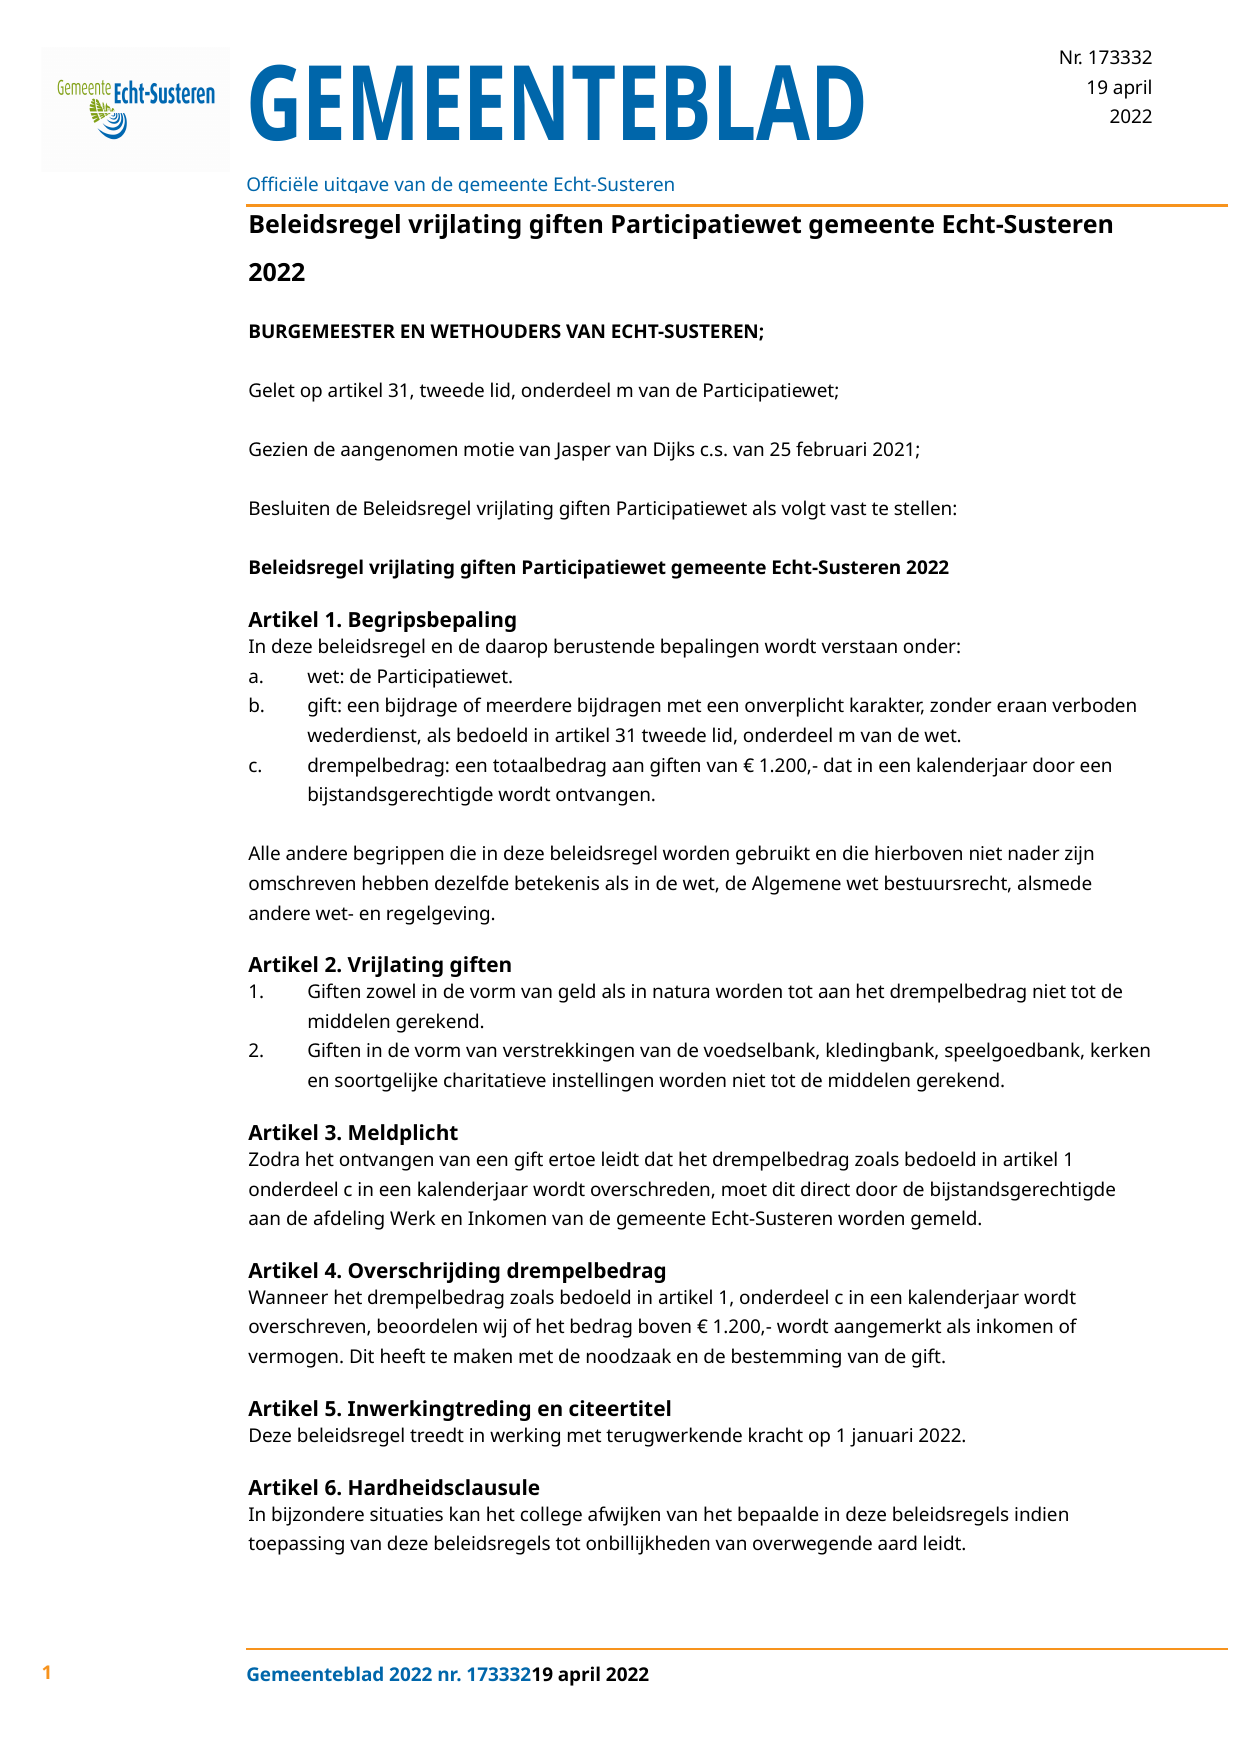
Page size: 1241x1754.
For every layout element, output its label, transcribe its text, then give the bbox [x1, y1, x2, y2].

text Gelet op artikel 31, tweede lid, onderdeel m van de Participatiewet; [248, 377, 1152, 403]
list wet: de Participatiewet. [248, 663, 1152, 689]
text Wanneer het drempelbedrag zoals bedoeld in artikel 1, onderdeel c in een kalenderjaar wordt overschreven, beoordelen wij of het bedrag boven € 1.200,- wordt aangemerkt als inkomen of vermogen. Dit heeft te maken met de noodzaak en de bestemming van de gift. [248, 1284, 1152, 1369]
list Giften zowel in de vorm van geld als in natura worden tot aan het drempelbedrag niet tot de middelen gerekend. [248, 978, 1152, 1034]
text In deze beleidsregel en de daarop berustende bepalingen wordt verstaan onder: [248, 633, 1152, 659]
list drempelbedrag: een totaalbedrag aan giften van € 1.200,- dat in een kalenderjaar door een bijstandsgerechtigde wordt ontvangen. [248, 752, 1152, 807]
text Artikel 5. Inwerkingtreding en citeertitel [248, 1394, 1152, 1422]
text Artikel 1. Begripsbepaling [248, 605, 1152, 633]
list gift: een bijdrage of meerdere bijdragen met een onverplicht karakter, zonder eraan verboden wederdienst, als bedoeld in artikel 31 tweede lid, onderdeel m van de wet. [248, 693, 1152, 748]
text Beleidsregel vrijlating giften Participatiewet gemeente Echt-Susteren 2022 [248, 554, 1152, 580]
text Alle andere begrippen die in deze beleidsregel worden gebruikt en die hierboven niet nader zijn omschreven hebben dezelfde betekenis als in de wet, de Algemene wet bestuursrecht, alsmede andere wet- en regelgeving. [248, 841, 1152, 925]
text Deze beleidsregel treedt in werking met terugwerkende kracht op 1 januari 2022. [248, 1422, 1152, 1448]
text Zodra het ontvangen van een gift ertoe leidt dat het drempelbedrag zoals bedoeld in artikel 1 onderdeel c in een kalenderjaar wordt overschreden, moet dit direct door de bijstandsgerechtigde aan de afdeling Werk en Inkomen van de gemeente Echt-Susteren worden gemeld. [248, 1146, 1152, 1231]
text In bijzondere situaties kan het college afwijken van het bepaalde in deze beleidsregels indien toepassing van deze beleidsregels tot onbillijkheden van overwegende aard leidt. [248, 1501, 1152, 1556]
text Artikel 3. Meldplicht [248, 1118, 1152, 1146]
picture [41, 47, 231, 172]
text BURGEMEESTER EN WETHOUDERS VAN ECHT-SUSTEREN; [248, 318, 1152, 344]
text Besluiten de Beleidsregel vrijlating giften Participatiewet als volgt vast te stellen: [248, 495, 1152, 521]
text Beleidsregel vrijlating giften Participatiewet gemeente Echt-Susteren 2022 [248, 207, 1152, 288]
text Artikel 4. Overschrijding drempelbedrag [248, 1256, 1152, 1284]
text Gezien de aangenomen motie van Jasper van Dijks c.s. van 25 februari 2021; [248, 436, 1152, 462]
text Artikel 6. Hardheidsclausule [248, 1473, 1152, 1501]
list Giften in de vorm van verstrekkingen van de voedselbank, kledingbank, speelgoedbank, kerken en soortgelijke charitatieve instellingen worden niet tot de middelen gerekend. [248, 1038, 1152, 1093]
text Artikel 2. Vrijlating giften [248, 950, 1152, 978]
